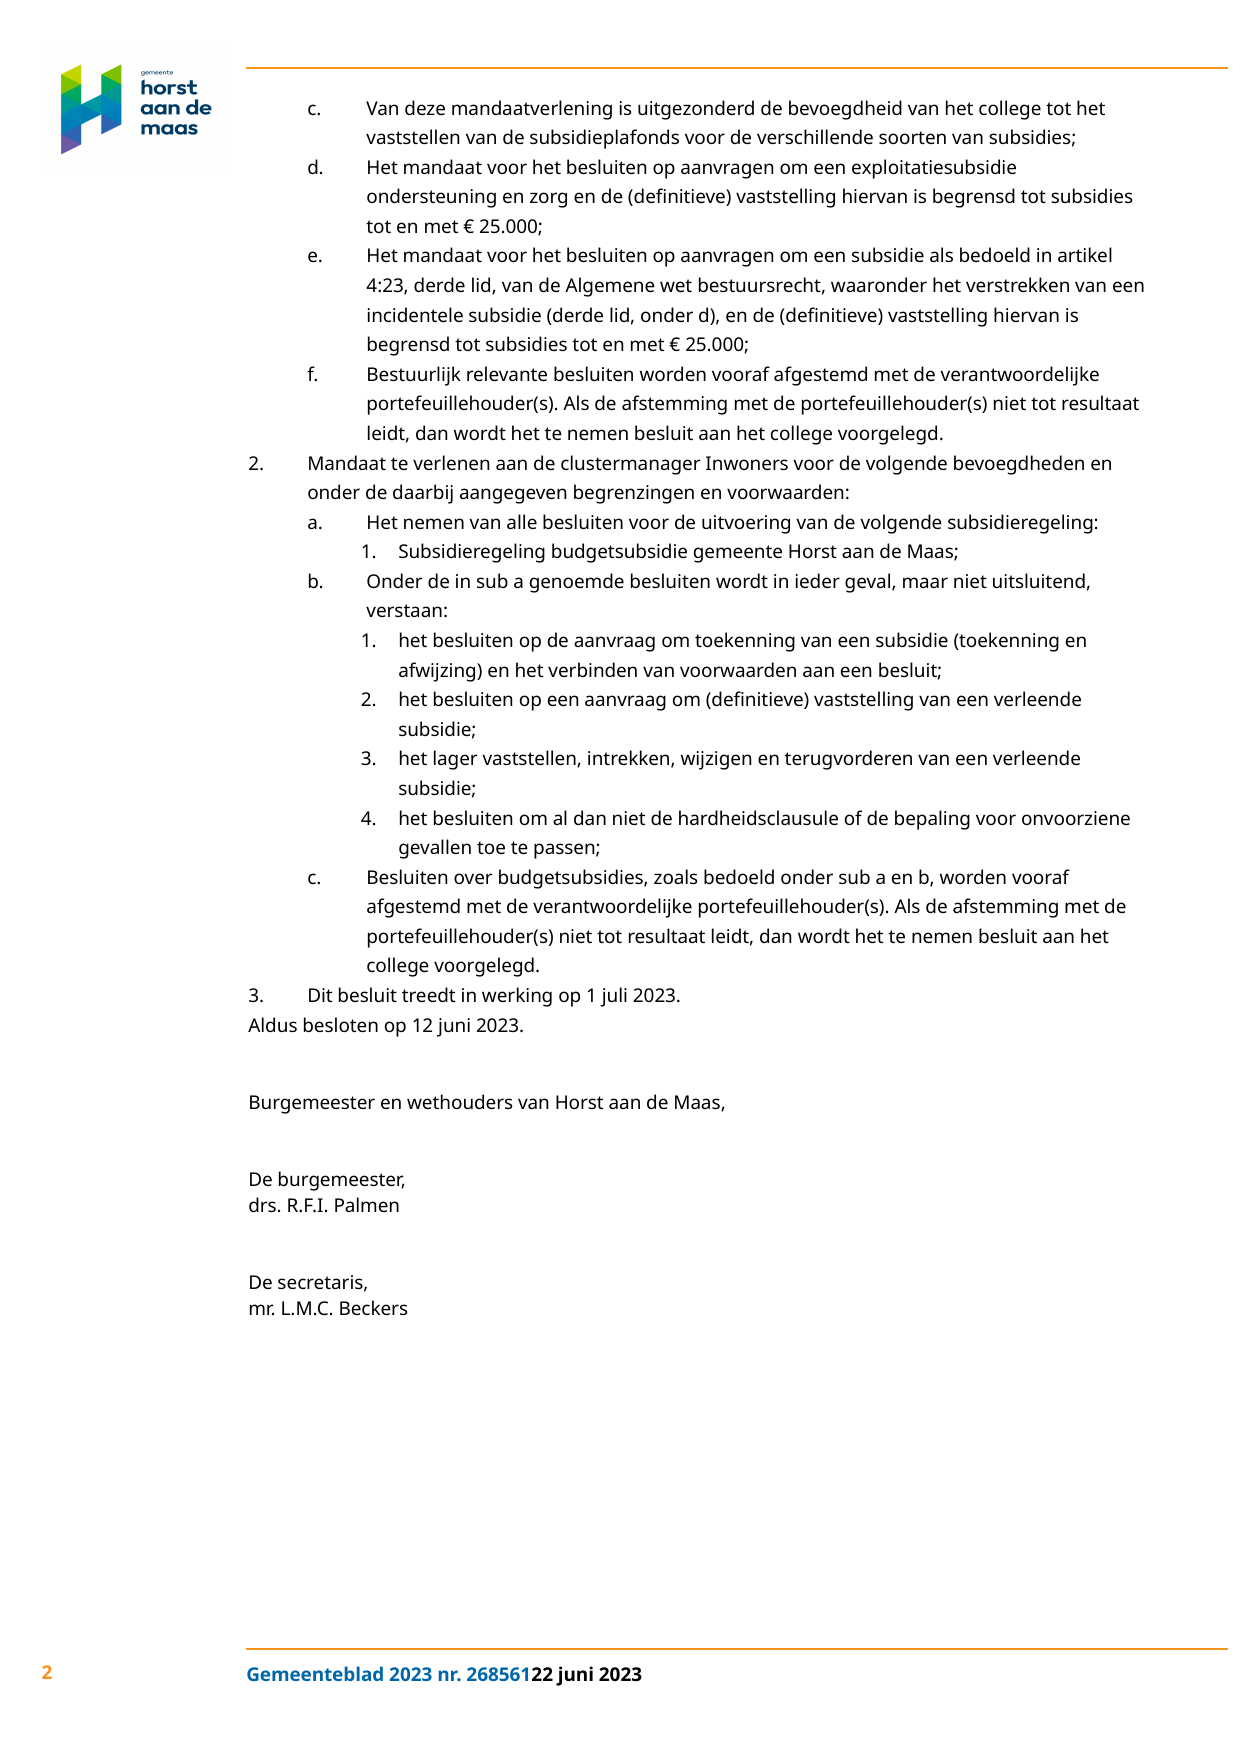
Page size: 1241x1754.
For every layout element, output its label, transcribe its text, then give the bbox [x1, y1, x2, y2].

list Van deze mandaatverlening is uitgezonderd de bevoegdheid van het college tot het vaststellen van de subsidieplafonds voor de verschillende soorten van subsidies; [307, 95, 1152, 150]
text Burgemeester en wethouders van Horst aan de Maas, [248, 1089, 1152, 1115]
text Aldus besloten op 12 juni 2023. [248, 1012, 1152, 1038]
list Bestuurlijk relevante besluiten worden vooraf afgestemd met de verantwoordelijke portefeuillehouder(s). Als de afstemming met de portefeuillehouder(s) niet tot resultaat leidt, dan wordt het te nemen besluit aan het college voorgelegd. [307, 361, 1152, 446]
list het besluiten op een aanvraag om (definitieve) vaststelling van een verleende subsidie; [361, 686, 1152, 742]
list Besluiten over budgetsubsidies, zoals bedoeld onder sub a en b, worden vooraf afgestemd met de verantwoordelijke portefeuillehouder(s). Als de afstemming met de portefeuillehouder(s) niet tot resultaat leidt, dan wordt het te nemen besluit aan het college voorgelegd. [307, 864, 1152, 978]
list Het mandaat voor het besluiten op aanvragen om een subsidie als bedoeld in artikel 4:23, derde lid, van de Algemene wet bestuursrecht, waaronder het verstrekken van een incidentele subsidie (derde lid, onder d), en de (definitieve) vaststelling hiervan is begrensd tot subsidies tot en met € 25.000; [307, 243, 1152, 357]
picture [41, 47, 231, 172]
text De secretaris, [248, 1269, 1152, 1295]
text mr. L.M.C. Beckers [248, 1295, 1152, 1321]
list Mandaat te verlenen aan de clustermanager Inwoners voor de volgende bevoegdheden en onder de daarbij aangegeven begrenzingen en voorwaarden: [248, 450, 1152, 505]
list het lager vaststellen, intrekken, wijzigen en terugvorderen van een verleende subsidie; [361, 746, 1152, 801]
list het besluiten om al dan niet de hardheidsclausule of de bepaling voor onvoorziene gevallen toe te passen; [361, 805, 1152, 860]
text De burgemeester, [248, 1166, 1152, 1192]
list Dit besluit treedt in werking op 1 juli 2023. [248, 982, 1152, 1008]
text drs. R.F.I. Palmen [248, 1192, 1152, 1218]
list Het nemen van alle besluiten voor de uitvoering van de volgende subsidieregeling: [307, 509, 1152, 535]
list het besluiten op de aanvraag om toekenning van een subsidie (toekenning en afwijzing) en het verbinden van voorwaarden aan een besluit; [361, 627, 1152, 683]
list Het mandaat voor het besluiten op aanvragen om een exploitatiesubsidie ondersteuning en zorg en de (definitieve) vaststelling hiervan is begrensd tot subsidies tot en met € 25.000; [307, 154, 1152, 239]
list Subsidieregeling budgetsubsidie gemeente Horst aan de Maas; [361, 538, 1152, 564]
list Onder de in sub a genoemde besluiten wordt in ieder geval, maar niet uitsluitend, verstaan: [307, 568, 1152, 623]
